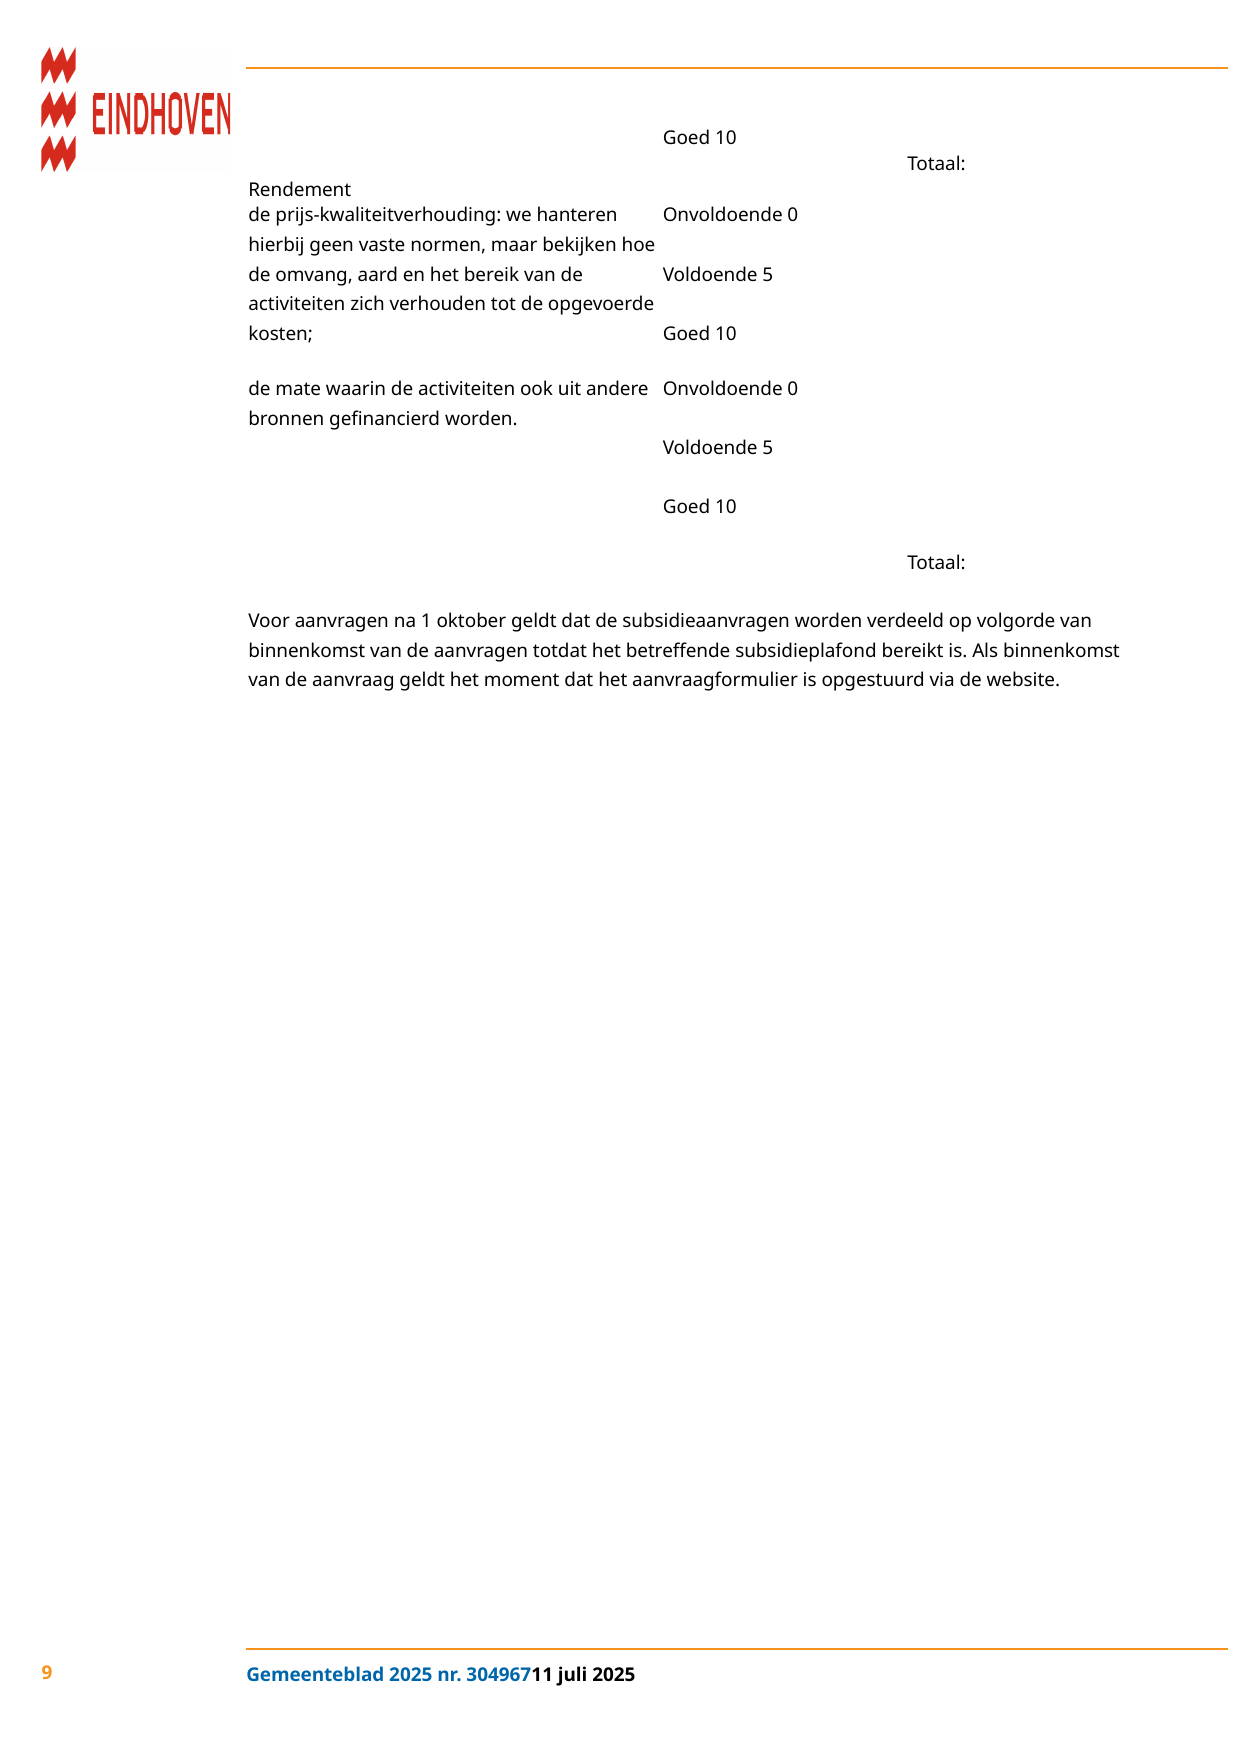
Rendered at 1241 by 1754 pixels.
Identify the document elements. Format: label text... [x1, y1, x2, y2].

table_cell [248, 549, 663, 574]
table_cell [663, 549, 907, 574]
picture [41, 47, 231, 172]
table_cell de mate waarin de activiteiten ook uit andere bronnen gefinancierd worden. [248, 375, 663, 549]
table_cell [907, 375, 1152, 549]
table_cell [907, 95, 1152, 150]
table_cell de prijs-kwaliteitverhouding: we hanteren hierbij geen vaste normen, maar bekijken hoe de omvang, aard en het bereik van de activiteiten zich verhouden tot de opgevoerde kosten; [248, 202, 663, 375]
table_cell [248, 150, 663, 176]
table_cell [663, 150, 907, 176]
table_cell Rendement [248, 176, 663, 202]
table_cell [663, 176, 907, 202]
table_cell Totaal: [907, 549, 1152, 574]
table_cell Onvoldoende 0 Voldoende 5 Goed 10 [663, 375, 907, 549]
table_cell [907, 176, 1152, 202]
text Voor aanvragen na 1 oktober geldt dat de subsidieaanvragen worden verdeeld op volgorde van binnenkomst van de aanvragen totdat het betreffende subsidieplafond bereikt is. Als binnenkomst van de aanvraag geldt het moment dat het aanvraagformulier is opgestuurd via de website. [248, 607, 1152, 692]
table_cell [907, 202, 1152, 375]
table_cell Goed 10 [663, 95, 907, 150]
table_cell [248, 95, 663, 150]
table_cell Totaal: [907, 150, 1152, 176]
table_cell Onvoldoende 0 Voldoende 5 Goed 10 [663, 202, 907, 375]
